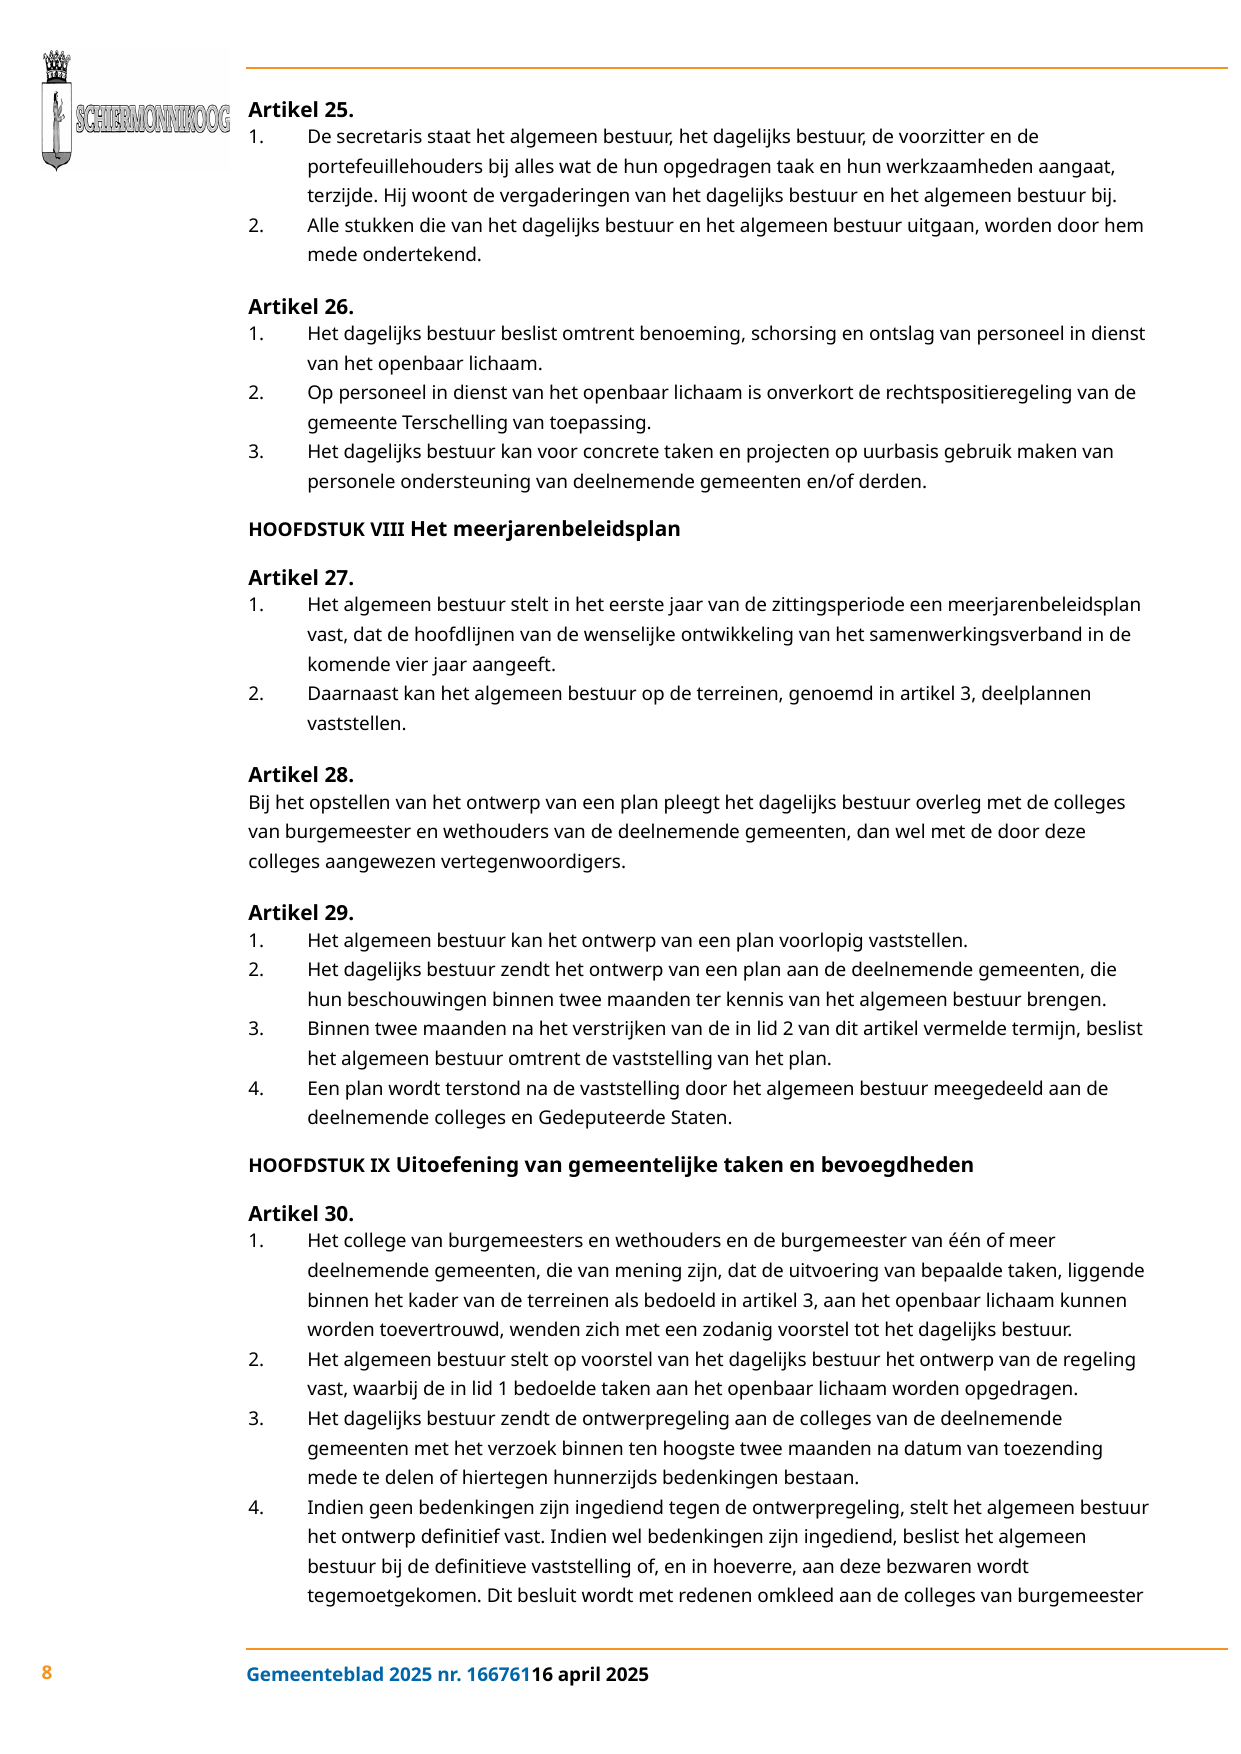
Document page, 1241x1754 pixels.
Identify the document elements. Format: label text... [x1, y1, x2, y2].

list De secretaris staat het algemeen bestuur, het dagelijks bestuur, de voorzitter en de portefeuillehouders bij alles wat de hun opgedragen taak en hun werkzaamheden aangaat, terzijde. Hij woont de vergaderingen van het dagelijks bestuur en het algemeen bestuur bij. [248, 123, 1152, 208]
list Het dagelijks bestuur zendt het ontwerp van een plan aan de deelnemende gemeenten, die hun beschouwingen binnen twee maanden ter kennis van het algemeen bestuur brengen. [248, 956, 1152, 1012]
text Artikel 25. [248, 95, 1152, 123]
text Artikel 29. [248, 898, 1152, 927]
picture [41, 47, 231, 172]
list Het college van burgemeesters en wethouders en de burgemeester van één of meer deelnemende gemeenten, die van mening zijn, dat de uitvoering van bepaalde taken, liggende binnen het kader van de terreinen als bedoeld in artikel 3, aan het openbaar lichaam kunnen worden toevertrouwd, wenden zich met een zodanig voorstel tot het dagelijks bestuur. [248, 1228, 1152, 1342]
text Artikel 30. [248, 1199, 1152, 1228]
list Een plan wordt terstond na de vaststelling door het algemeen bestuur meegedeeld aan de deelnemende colleges en Gedeputeerde Staten. [248, 1075, 1152, 1130]
list Het algemeen bestuur stelt op voorstel van het dagelijks bestuur het ontwerp van de regeling vast, waarbij de in lid 1 bedoelde taken aan het openbaar lichaam worden opgedragen. [248, 1346, 1152, 1401]
list Alle stukken die van het dagelijks bestuur en het algemeen bestuur uitgaan, worden door hem mede ondertekend. [248, 212, 1152, 267]
text Artikel 28. [248, 760, 1152, 789]
text Artikel 26. [248, 292, 1152, 320]
list Het algemeen bestuur kan het ontwerp van een plan voorlopig vaststellen. [248, 927, 1152, 953]
list Indien geen bedenkingen zijn ingediend tegen de ontwerpregeling, stelt het algemeen bestuur het ontwerp definitief vast. Indien wel bedenkingen zijn ingediend, beslist het algemeen bestuur bij de definitieve vaststelling of, en in hoeverre, aan deze bezwaren wordt tegemoetgekomen. Dit besluit wordt met redenen omkleed aan de colleges van burgemeester [248, 1494, 1152, 1608]
list Op personeel in dienst van het openbaar lichaam is onverkort de rechtspositieregeling van de gemeente Terschelling van toepassing. [248, 379, 1152, 435]
text HOOFDSTUK VIII Het meerjarenbeleidsplan [248, 514, 1152, 542]
list Daarnaast kan het algemeen bestuur op de terreinen, genoemd in artikel 3, deelplannen vaststellen. [248, 680, 1152, 736]
list Het dagelijks bestuur beslist omtrent benoeming, schorsing en ontslag van personeel in dienst van het openbaar lichaam. [248, 320, 1152, 376]
list Het algemeen bestuur stelt in het eerste jaar van de zittingsperiode een meerjarenbeleidsplan vast, dat de hoofdlijnen van de wenselijke ontwikkeling van het samenwerkingsverband in de komende vier jaar aangeeft. [248, 592, 1152, 677]
list Binnen twee maanden na het verstrijken van de in lid 2 van dit artikel vermelde termijn, beslist het algemeen bestuur omtrent de vaststelling van het plan. [248, 1016, 1152, 1071]
text Artikel 27. [248, 563, 1152, 592]
text HOOFDSTUK IX Uitoefening van gemeentelijke taken en bevoegdheden [248, 1150, 1152, 1178]
text Bij het opstellen van het ontwerp van een plan pleegt het dagelijks bestuur overleg met de colleges van burgemeester en wethouders van de deelnemende gemeenten, dan wel met de door deze colleges aangewezen vertegenwoordigers. [248, 789, 1152, 874]
list Het dagelijks bestuur kan voor concrete taken en projecten op uurbasis gebruik maken van personele ondersteuning van deelnemende gemeenten en/of derden. [248, 439, 1152, 494]
list Het dagelijks bestuur zendt de ontwerpregeling aan de colleges van de deelnemende gemeenten met het verzoek binnen ten hoogste twee maanden na datum van toezending mede te delen of hiertegen hunnerzijds bedenkingen bestaan. [248, 1405, 1152, 1490]
